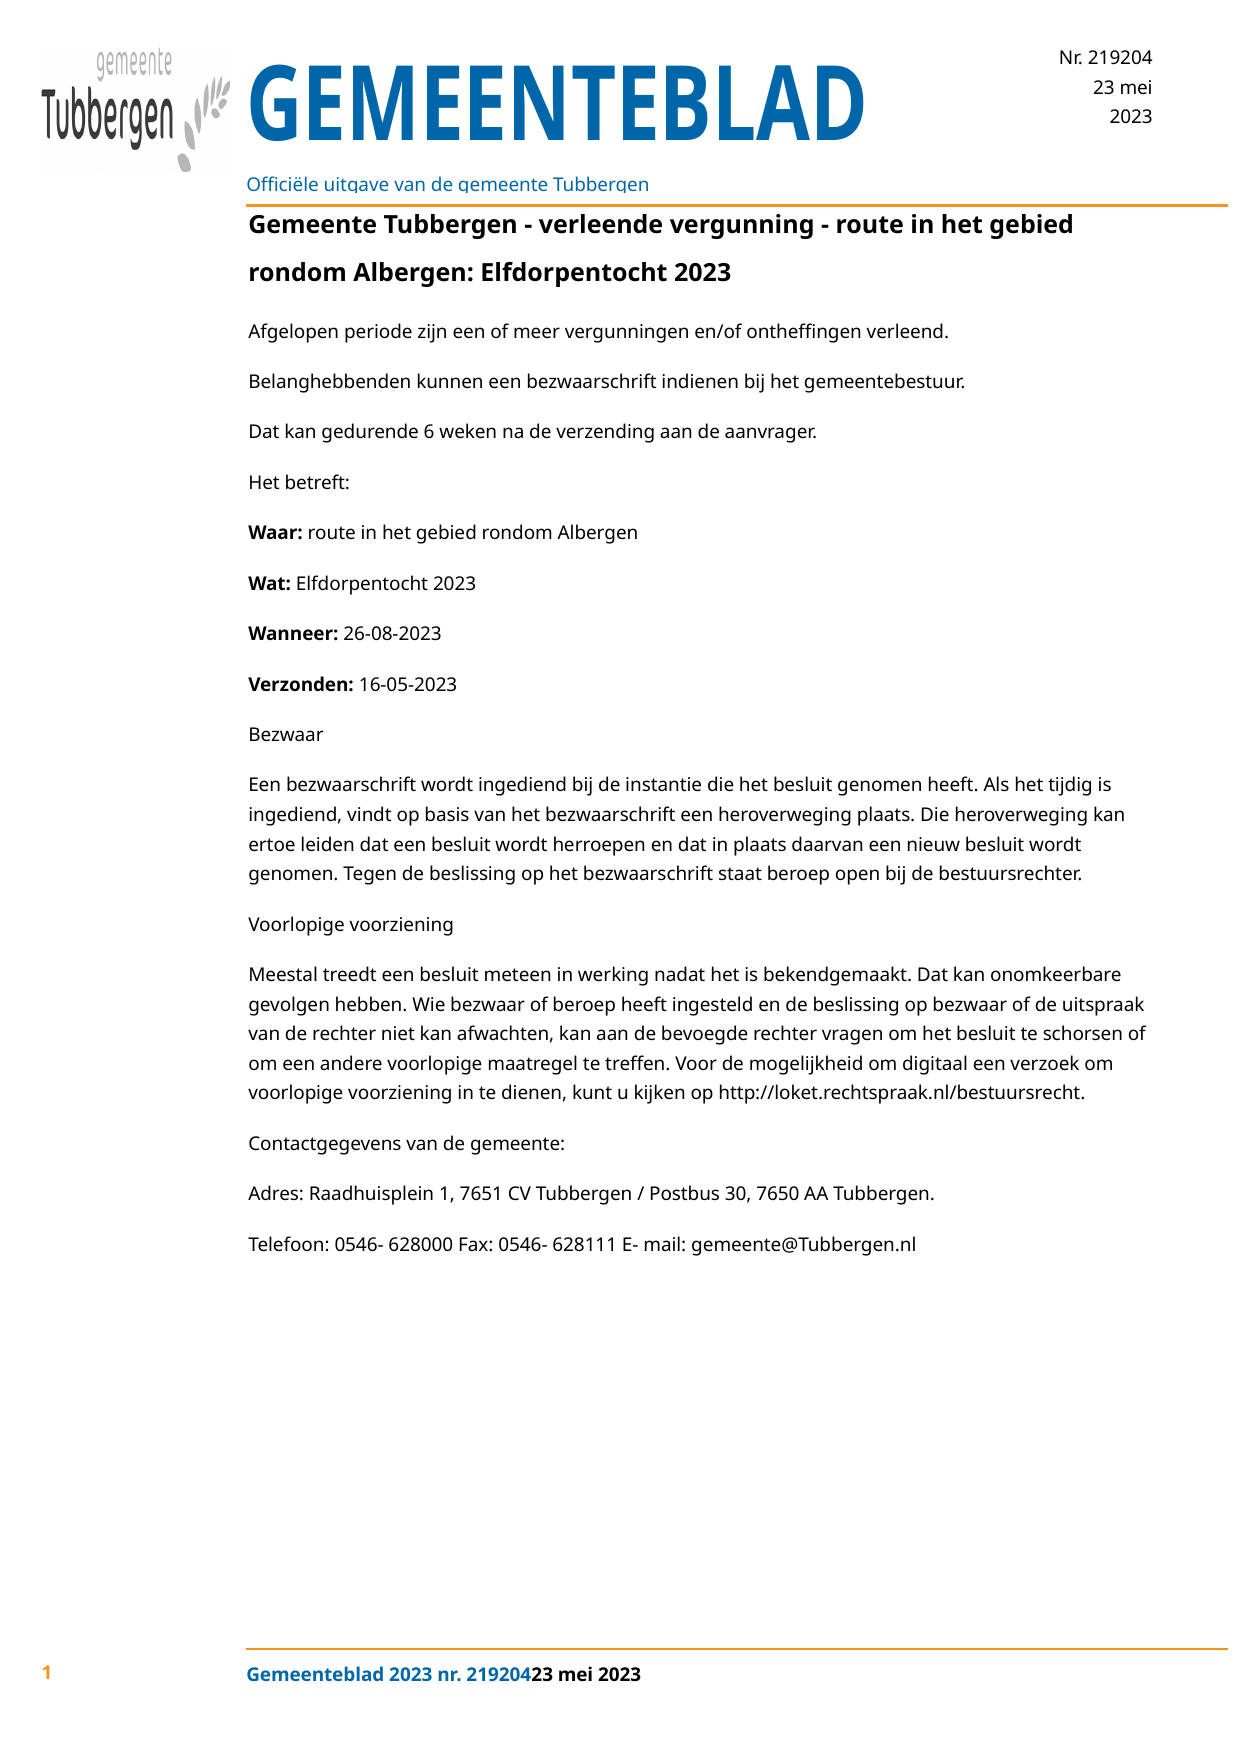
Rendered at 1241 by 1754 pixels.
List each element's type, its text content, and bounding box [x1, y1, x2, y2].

text Adres: Raadhuisplein 1, 7651 CV Tubbergen / Postbus 30, 7650 AA Tubbergen. [248, 1180, 1152, 1206]
picture [41, 47, 231, 172]
text Telefoon: 0546- 628000 Fax: 0546- 628111 E- mail: gemeente@Tubbergen.nl [248, 1231, 1152, 1257]
text Bezwaar [248, 721, 1152, 747]
text Gemeente Tubbergen - verleende vergunning - route in het gebied rondom Albergen: Elfdorpentocht 2023 [248, 207, 1152, 288]
text Contactgegevens van de gemeente: [248, 1130, 1152, 1156]
text Belanghebbenden kunnen een bezwaarschrift indienen bij het gemeentebestuur. [248, 368, 1152, 394]
text Wanneer: 26-08-2023 [248, 620, 1152, 646]
text Waar: route in het gebied rondom Albergen [248, 519, 1152, 545]
text Dat kan gedurende 6 weken na de verzending aan de aanvrager. [248, 419, 1152, 444]
text Verzonden: 16-05-2023 [248, 671, 1152, 697]
text Afgelopen periode zijn een of meer vergunningen en/of ontheffingen verleend. [248, 318, 1152, 344]
text Meestal treedt een besluit meteen in werking nadat het is bekendgemaakt. Dat kan onomkeerbare gevolgen hebben. Wie bezwaar of beroep heeft ingesteld en de beslissing op bezwaar of de uitspraak van de rechter niet kan afwachten, kan aan de bevoegde rechter vragen om het besluit te schorsen of om een andere voorlopige maatregel te treffen. Voor de mogelijkheid om digitaal een verzoek om voorlopige voorziening in te dienen, kunt u kijken op http://loket.rechtspraak.nl/bestuursrecht. [248, 961, 1152, 1105]
text Het betreft: [248, 469, 1152, 495]
text Wat: Elfdorpentocht 2023 [248, 570, 1152, 596]
text Een bezwaarschrift wordt ingediend bij de instantie die het besluit genomen heeft. Als het tijdig is ingediend, vindt op basis van het bezwaarschrift een heroverweging plaats. Die heroverweging kan ertoe leiden dat een besluit wordt herroepen en dat in plaats daarvan een nieuw besluit wordt genomen. Tegen de beslissing op het bezwaarschrift staat beroep open bij de bestuursrechter. [248, 772, 1152, 886]
text Voorlopige voorziening [248, 911, 1152, 937]
